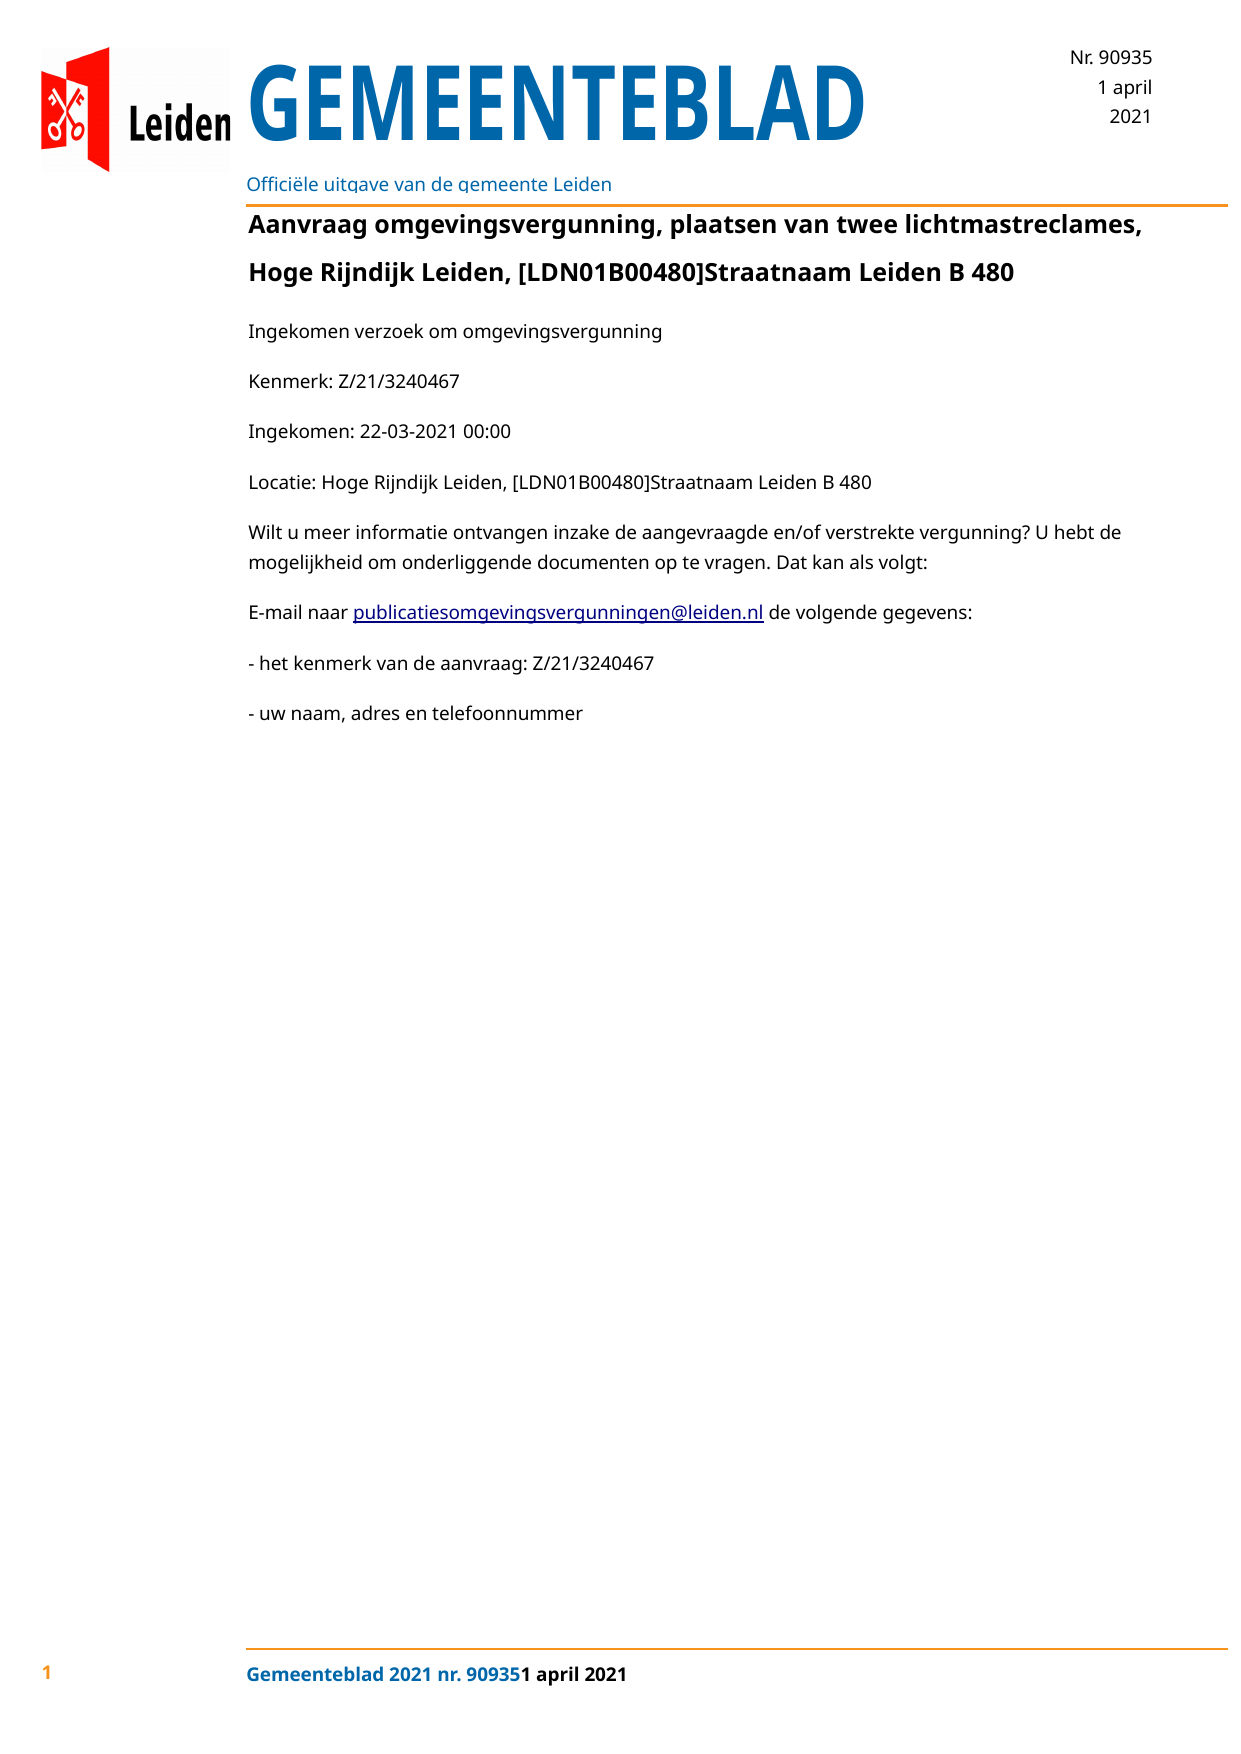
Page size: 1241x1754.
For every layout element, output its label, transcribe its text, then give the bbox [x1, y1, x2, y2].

text Ingekomen: 22-03-2021 00:00 [248, 419, 1152, 444]
text Locatie: Hoge Rijndijk Leiden, [LDN01B00480]Straatnaam Leiden B 480 [248, 469, 1152, 495]
text Aanvraag omgevingsvergunning, plaatsen van twee lichtmastreclames, Hoge Rijndijk Leiden, [LDN01B00480]Straatnaam Leiden B 480 [248, 207, 1152, 288]
picture [41, 47, 231, 172]
text E-mail naar publicatiesomgevingsvergunningen@leiden.nl de volgende gegevens: [248, 599, 1152, 625]
text Wilt u meer informatie ontvangen inzake de aangevraagde en/of verstrekte vergunning? U hebt de mogelijkheid om onderliggende documenten op te vragen. Dat kan als volgt: [248, 519, 1152, 575]
text Ingekomen verzoek om omgevingsvergunning [248, 318, 1152, 344]
text - uw naam, adres en telefoonnummer [248, 700, 1152, 726]
text Kenmerk: Z/21/3240467 [248, 368, 1152, 394]
text - het kenmerk van de aanvraag: Z/21/3240467 [248, 650, 1152, 676]
